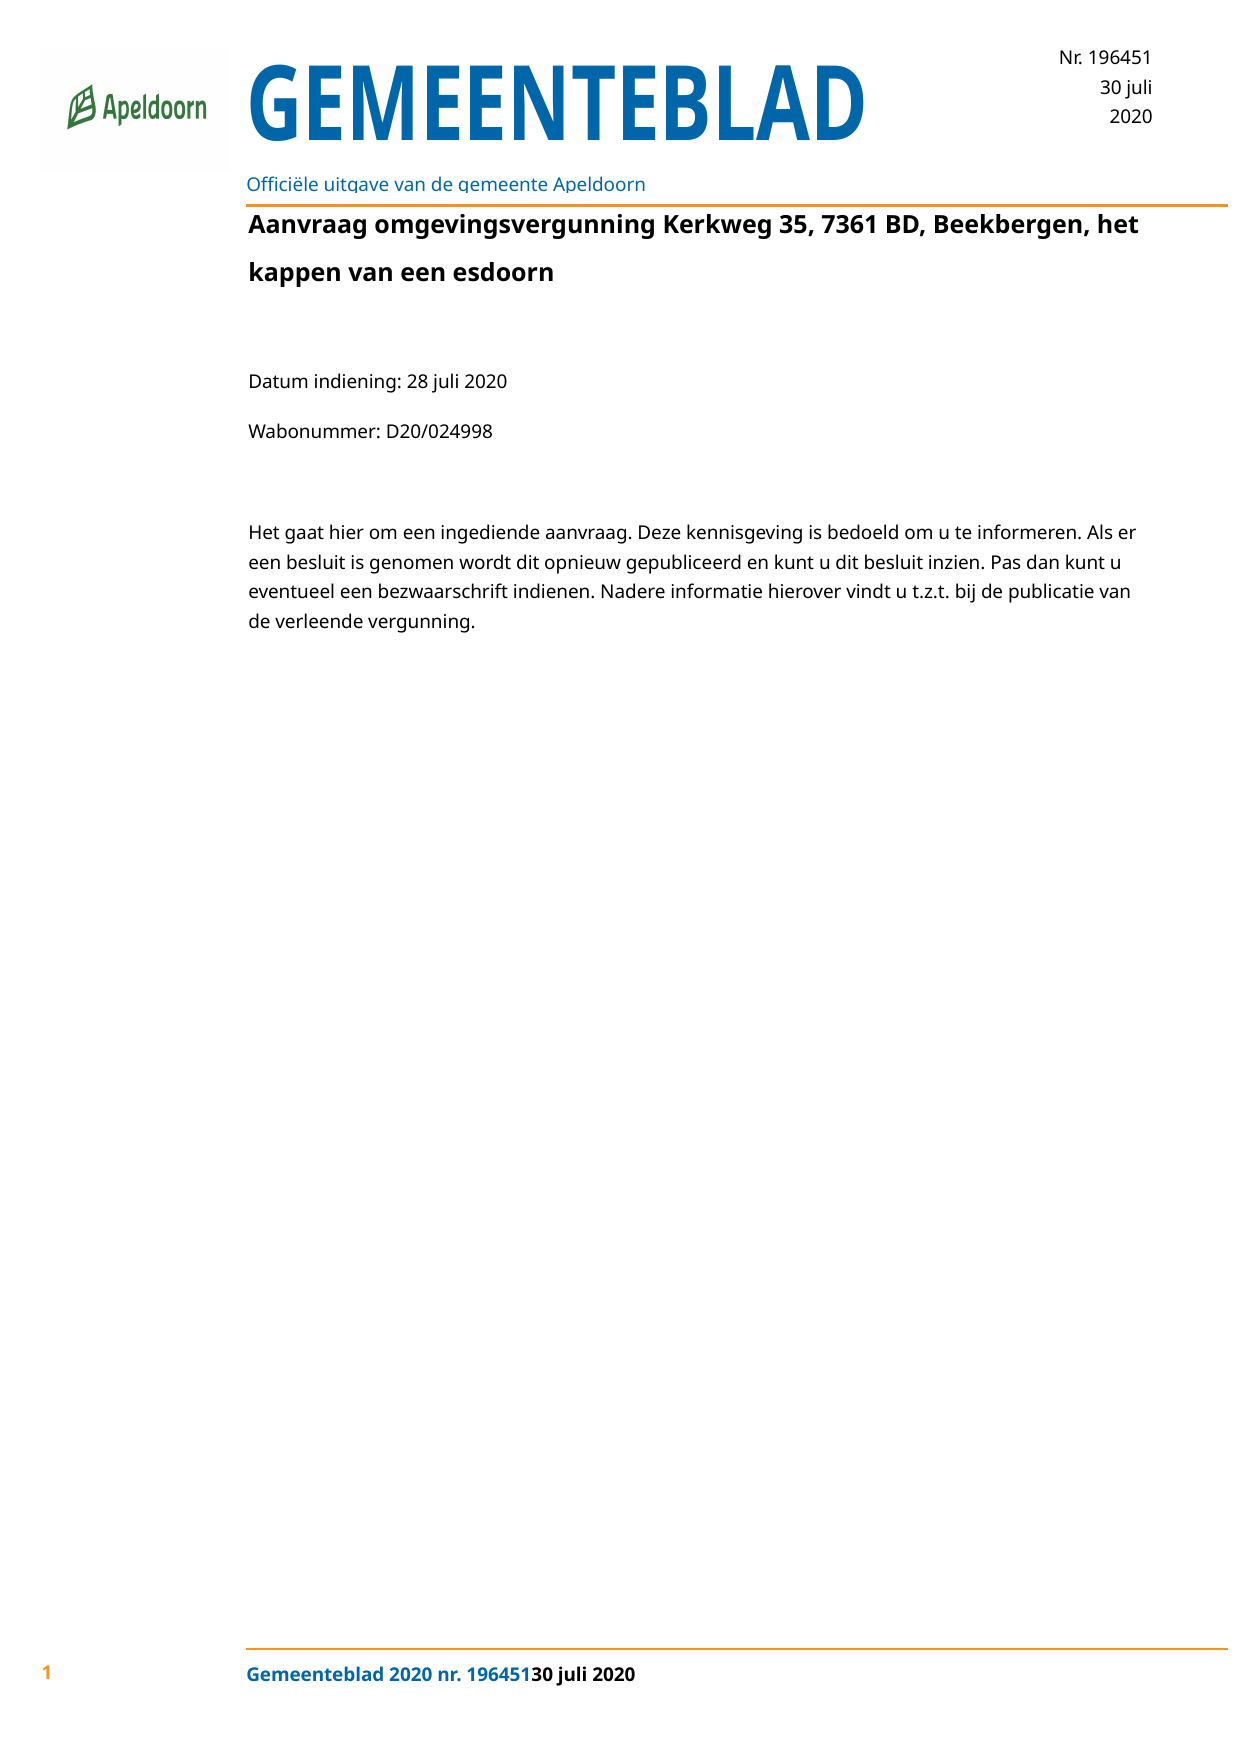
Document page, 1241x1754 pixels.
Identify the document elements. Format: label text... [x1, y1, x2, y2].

text Aanvraag omgevingsvergunning Kerkweg 35, 7361 BD, Beekbergen, het kappen van een esdoorn [248, 207, 1152, 288]
picture [41, 47, 231, 172]
text Wabonummer: D20/024998 [248, 419, 1152, 444]
text Datum indiening: 28 juli 2020 [248, 368, 1152, 394]
text Het gaat hier om een ingediende aanvraag. Deze kennisgeving is bedoeld om u te informeren. Als er een besluit is genomen wordt dit opnieuw gepubliceerd en kunt u dit besluit inzien. Pas dan kunt u eventueel een bezwaarschrift indienen. Nadere informatie hierover vindt u t.z.t. bij de publicatie van de verleende vergunning. [248, 519, 1152, 634]
